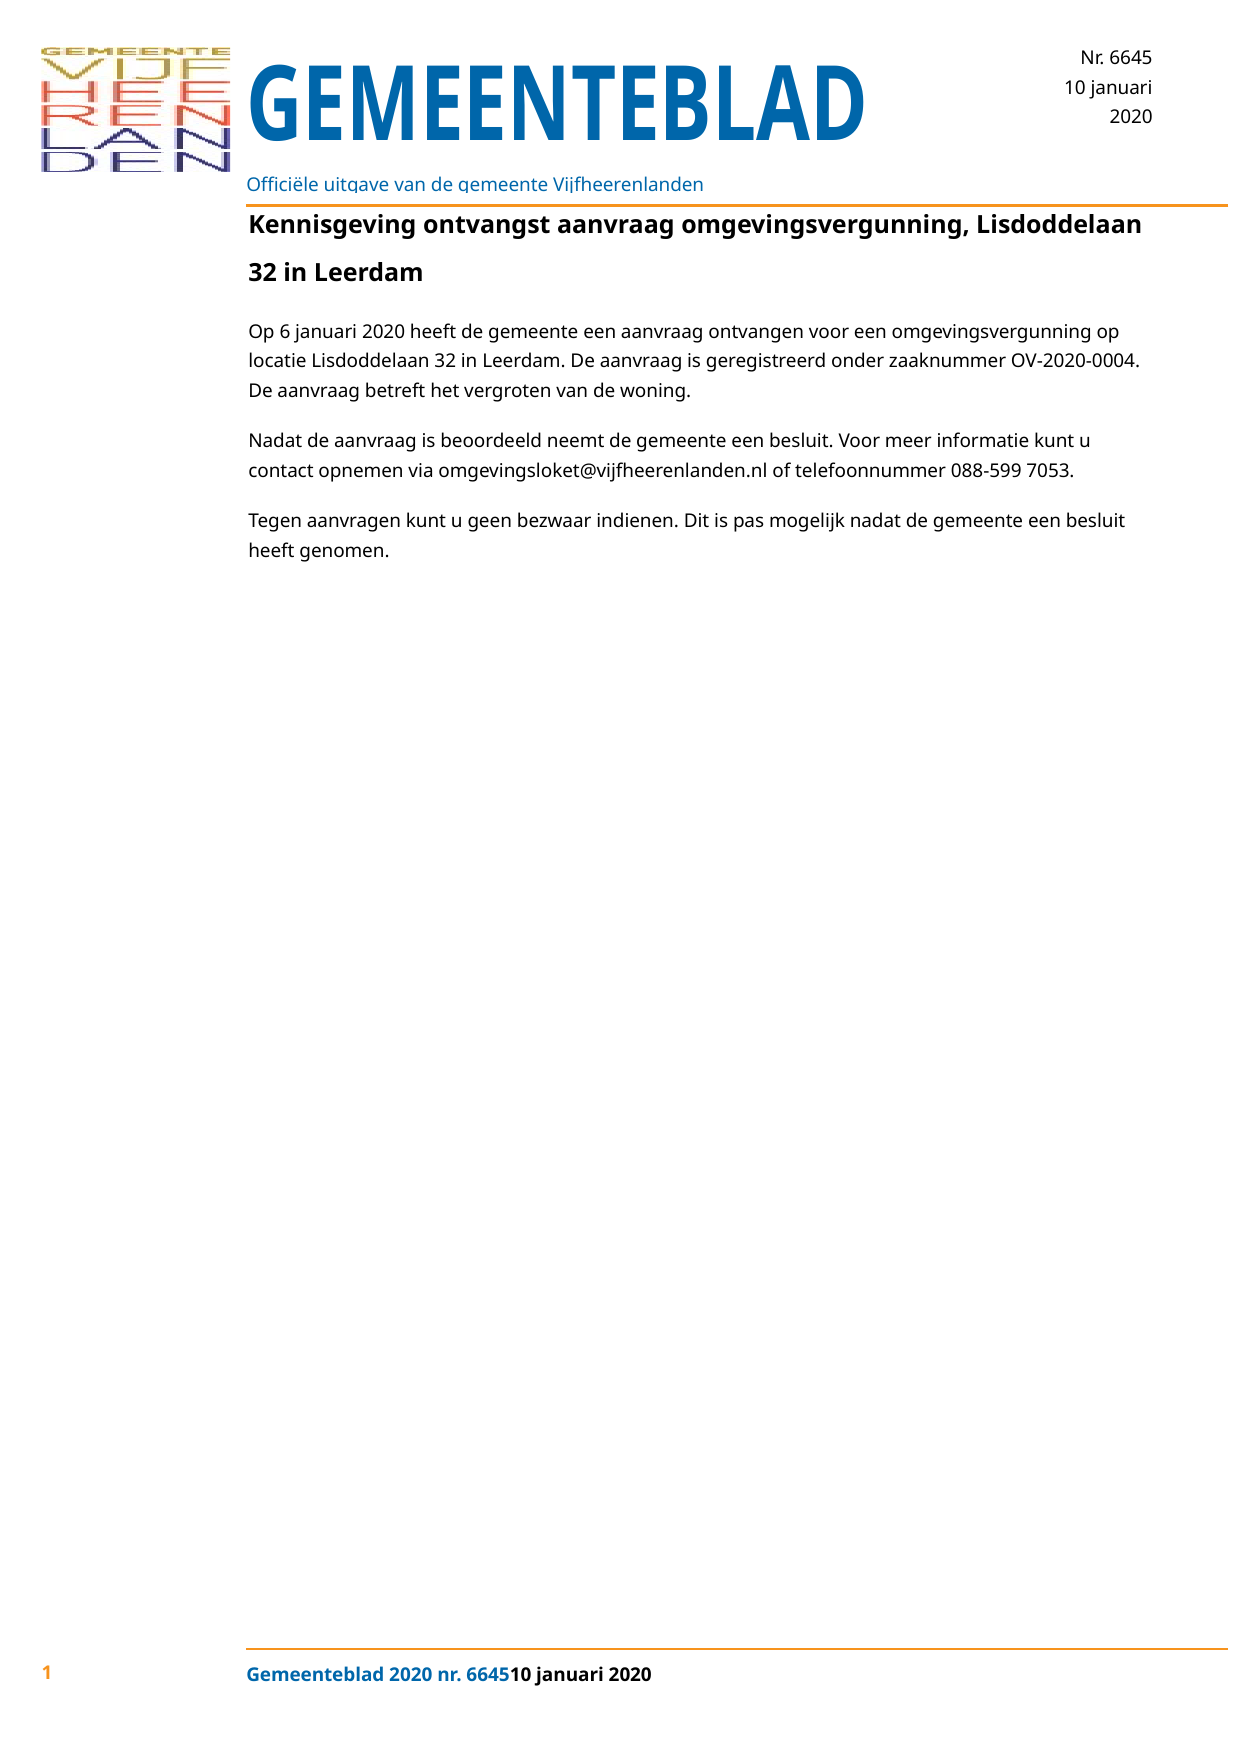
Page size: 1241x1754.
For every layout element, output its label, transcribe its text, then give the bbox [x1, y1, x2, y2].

picture [41, 47, 231, 172]
text Nadat de aanvraag is beoordeeld neemt de gemeente een besluit. Voor meer informatie kunt u contact opnemen via omgevingsloket@vijfheerenlanden.nl of telefoonnummer 088-599 7053. [248, 427, 1152, 483]
text Tegen aanvragen kunt u geen bezwaar indienen. Dit is pas mogelijk nadat de gemeente een besluit heeft genomen. [248, 507, 1152, 563]
text Kennisgeving ontvangst aanvraag omgevingsvergunning, Lisdoddelaan 32 in Leerdam [248, 207, 1152, 288]
text Op 6 januari 2020 heeft de gemeente een aanvraag ontvangen voor een omgevingsvergunning op locatie Lisdoddelaan 32 in Leerdam. De aanvraag is geregistreerd onder zaaknummer OV-2020-0004. De aanvraag betreft het vergroten van de woning. [248, 318, 1152, 403]
